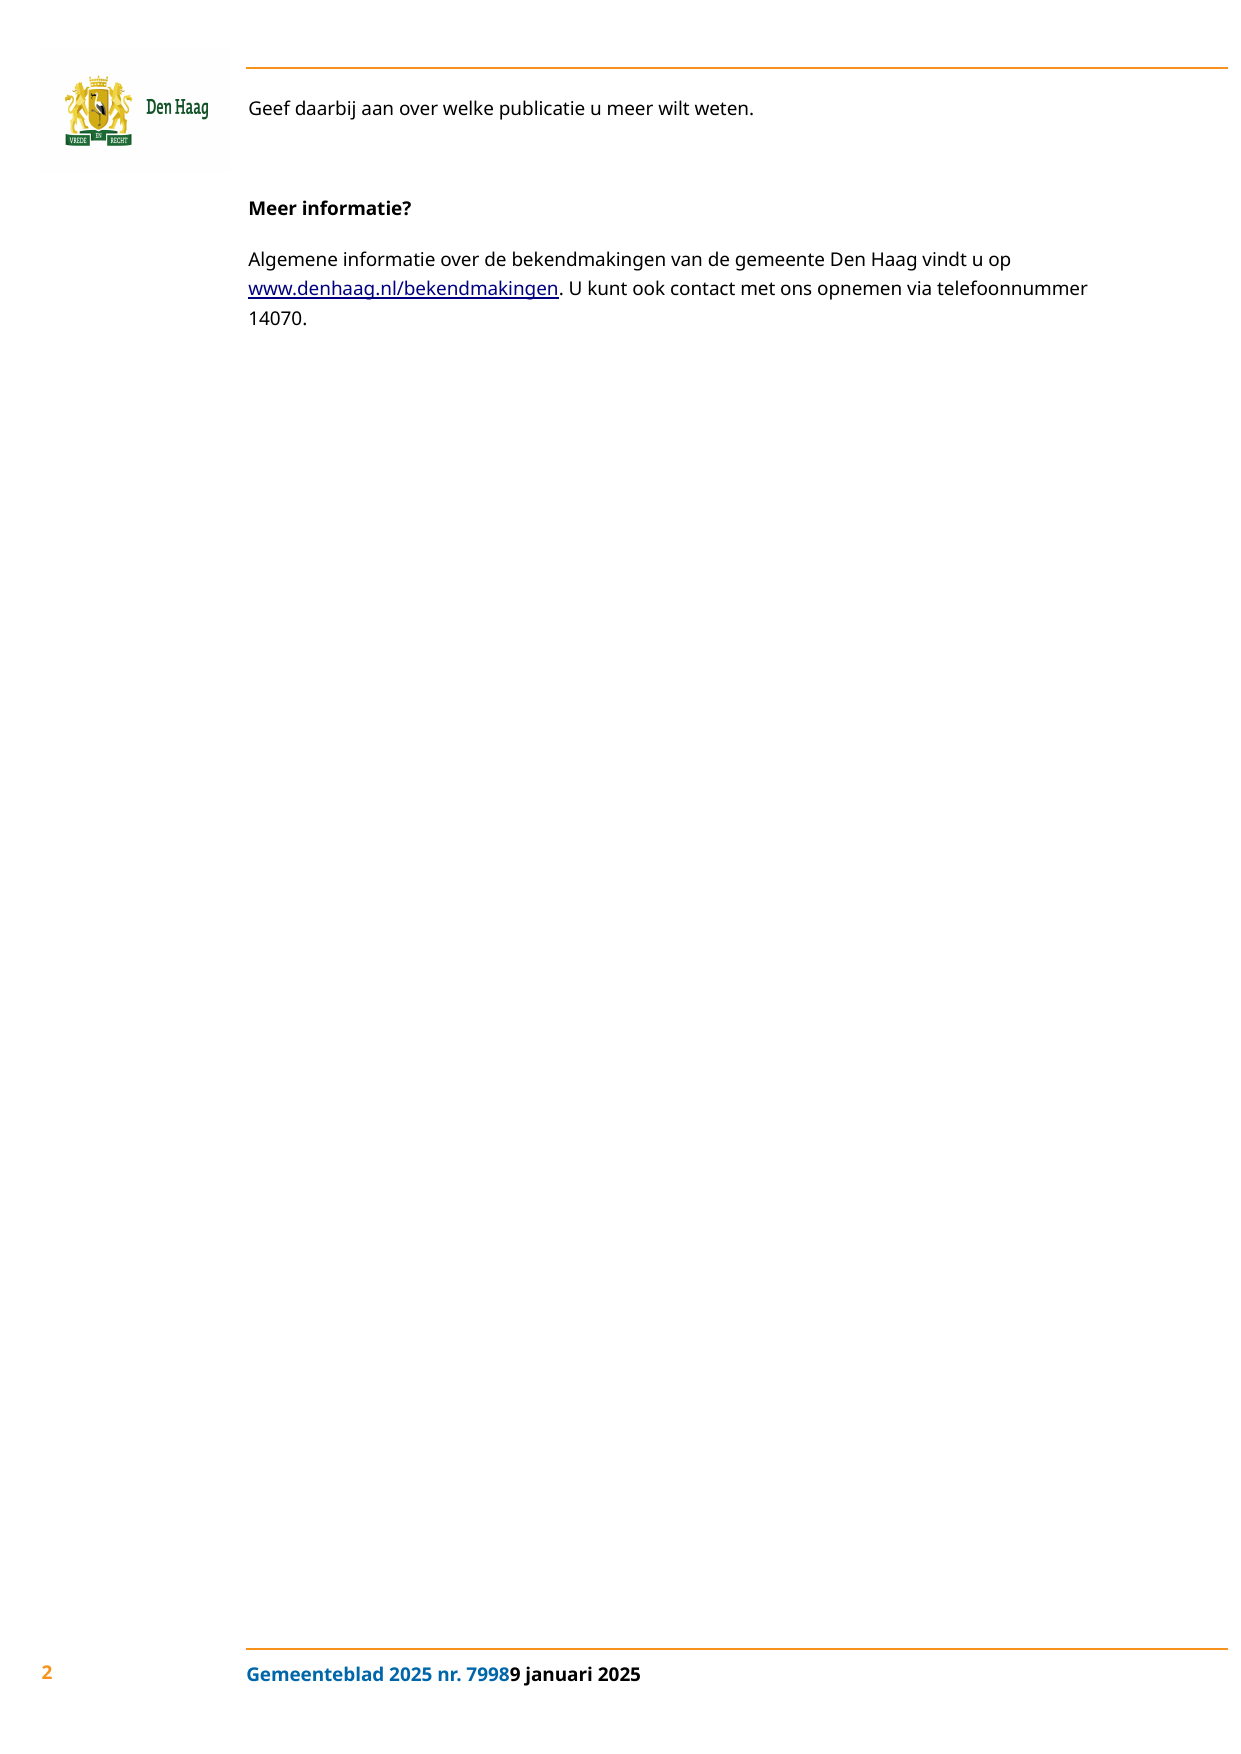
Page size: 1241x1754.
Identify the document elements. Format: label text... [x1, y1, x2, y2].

picture [41, 47, 231, 172]
text Geef daarbij aan over welke publicatie u meer wilt weten. [248, 95, 1152, 121]
text Algemene informatie over de bekendmakingen van de gemeente Den Haag vindt u op www.denhaag.nl/bekendmakingen. U kunt ook contact met ons opnemen via telefoonnummer 14070. [248, 246, 1152, 331]
text Meer informatie? [248, 196, 1152, 221]
